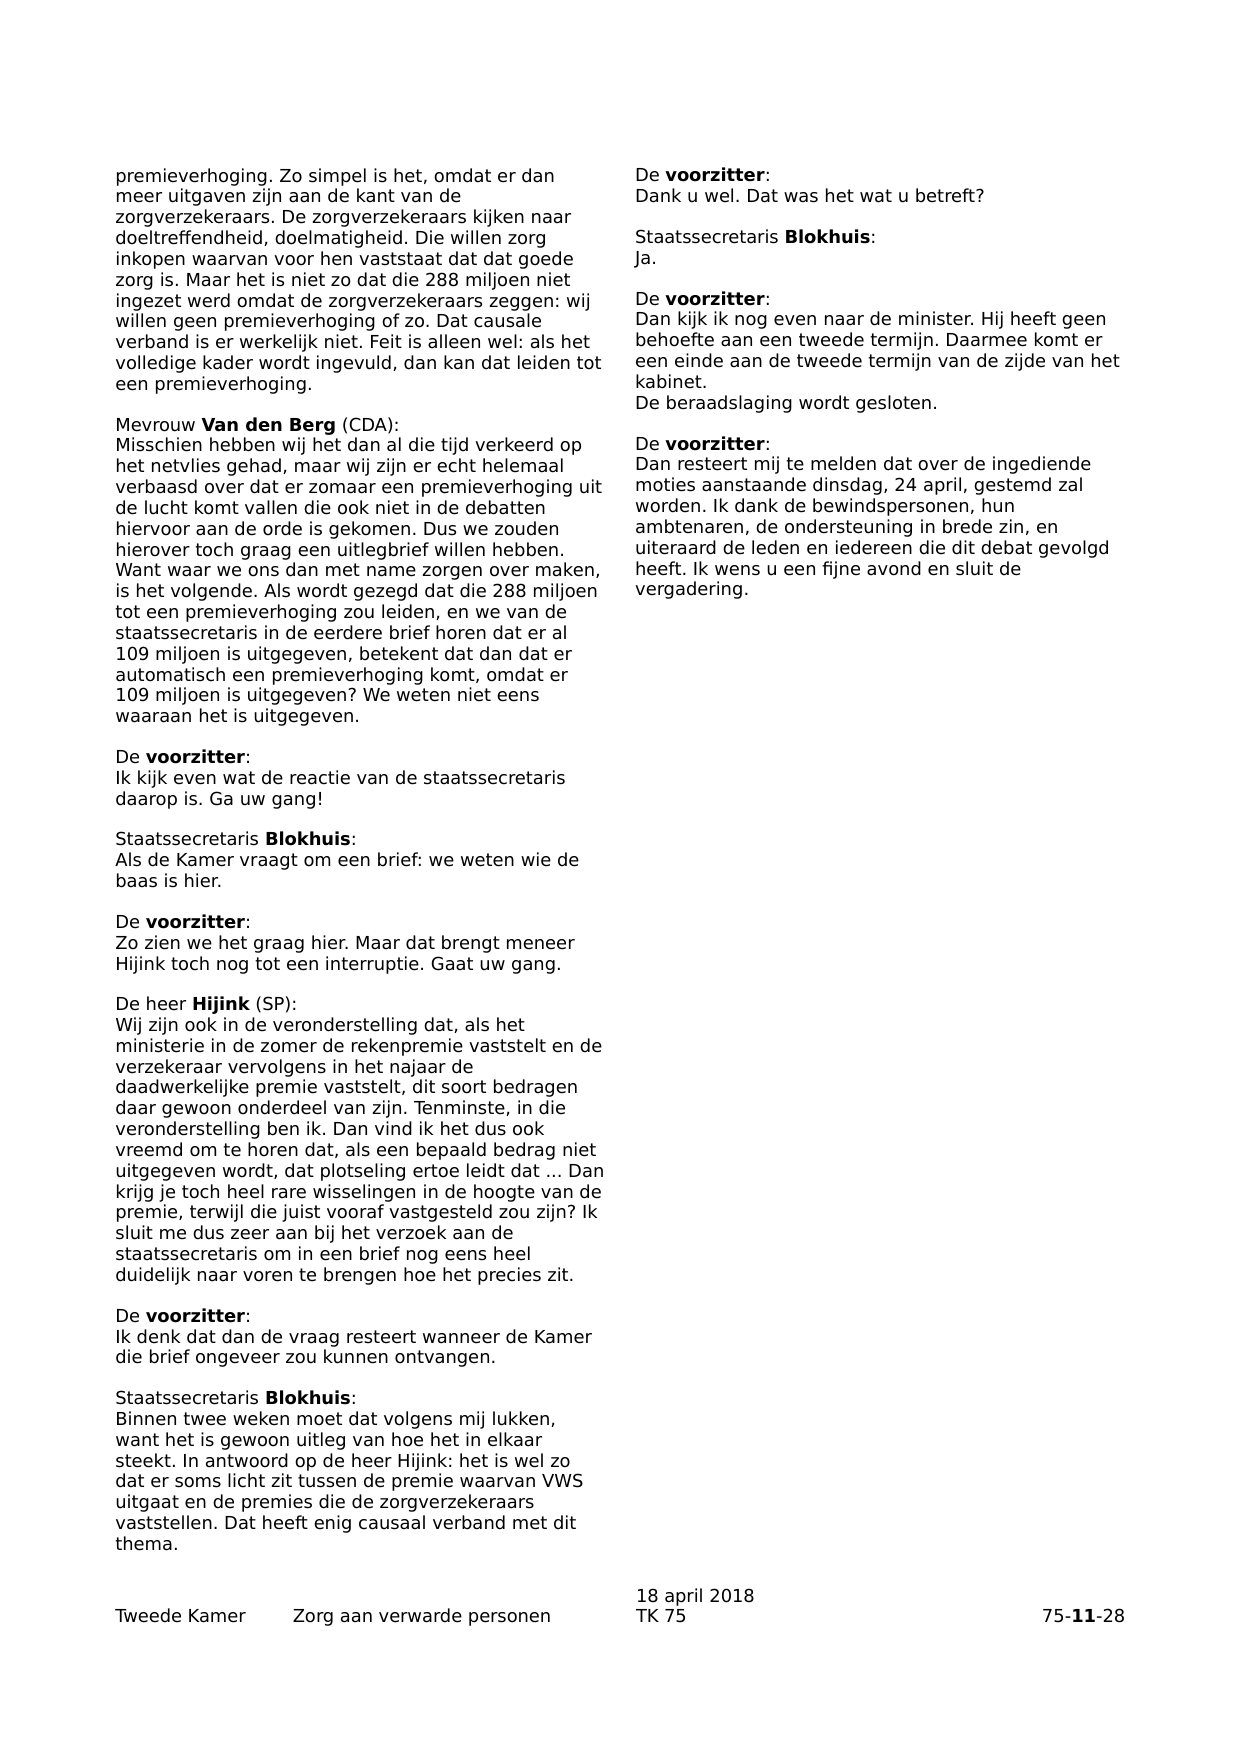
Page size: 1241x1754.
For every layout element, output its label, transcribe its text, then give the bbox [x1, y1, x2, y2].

text Staatssecretaris Blokhuis: [115, 1388, 605, 1409]
text De voorzitter: [115, 1306, 605, 1326]
text Staatssecretaris Blokhuis: [115, 829, 605, 850]
text De beraadslaging wordt gesloten. [635, 392, 1125, 413]
text Ik denk dat dan de vraag resteert wanneer de Kamer die brief ongeveer zou kunnen ontvangen. [115, 1326, 605, 1368]
text Dan kijk ik nog even naar de minister. Hij heeft geen behoefte aan een tweede termijn. Daarmee komt er een einde aan de tweede termijn van de zijde van het kabinet. [635, 309, 1125, 392]
text De voorzitter: [115, 912, 605, 932]
text premieverhoging. Zo simpel is het, omdat er dan meer uitgaven zijn aan de kant van de zorgverzekeraars. De zorgverzekeraars kijken naar doeltreffendheid, doelmatigheid. Die willen zorg inkopen waarvan voor hen vaststaat dat dat goede zorg is. Maar het is niet zo dat die 288 miljoen niet ingezet werd omdat de zorgverzekeraars zeggen: wij willen geen premieverhoging of zo. Dat causale verband is er werkelijk niet. Feit is alleen wel: als het volledige kader wordt ingevuld, dan kan dat leiden tot een premieverhoging. [115, 165, 605, 394]
text Binnen twee weken moet dat volgens mij lukken, want het is gewoon uitleg van hoe het in elkaar steekt. In antwoord op de heer Hijink: het is wel zo dat er soms licht zit tussen de premie waarvan VWS uitgaat en de premies die de zorgverzekeraars vaststellen. Dat heeft enig causaal verband met dit thema. [115, 1409, 605, 1554]
text Staatssecretaris Blokhuis: [635, 227, 1125, 248]
text Zo zien we het graag hier. Maar dat brengt meneer Hijink toch nog tot een interruptie. Gaat uw gang. [115, 932, 605, 974]
text Mevrouw Van den Berg (CDA): [115, 414, 605, 435]
text De voorzitter: [635, 288, 1125, 309]
text Misschien hebben wij het dan al die tijd verkeerd op het netvlies gehad, maar wij zijn er echt helemaal verbaasd over dat er zomaar een premieverhoging uit de lucht komt vallen die ook niet in de debatten hiervoor aan de orde is gekomen. Dus we zouden hierover toch graag een uitlegbrief willen hebben. Want waar we ons dan met name zorgen over maken, is het volgende. Als wordt gezegd dat die 288 miljoen tot een premieverhoging zou leiden, en we van de staatssecretaris in de eerdere brief horen dat er al 109 miljoen is uitgegeven, betekent dat dan dat er automatisch een premieverhoging komt, omdat er 109 miljoen is uitgegeven? We weten niet eens waaraan het is uitgegeven. [115, 435, 605, 727]
text Dank u wel. Dat was het wat u betreft? [635, 186, 1125, 207]
text De heer Hijink (SP): [115, 994, 605, 1015]
text Dan resteert mij te melden dat over de ingediende moties aanstaande dinsdag, 24 april, gestemd zal worden. Ik dank de bewindspersonen, hun ambtenaren, de ondersteuning in brede zin, en uiteraard de leden en iedereen die dit debat gevolgd heeft. Ik wens u een fijne avond en sluit de vergadering. [635, 454, 1125, 600]
text Ik kijk even wat de reactie van de staatssecretaris daarop is. Ga uw gang! [115, 768, 605, 809]
text Als de Kamer vraagt om een brief: we weten wie de baas is hier. [115, 850, 605, 892]
text De voorzitter: [635, 433, 1125, 454]
text Ja. [635, 248, 1125, 268]
text De voorzitter: [635, 165, 1125, 186]
text De voorzitter: [115, 747, 605, 768]
text Wij zijn ook in de veronderstelling dat, als het ministerie in de zomer de rekenpremie vaststelt en de verzekeraar vervolgens in het najaar de daadwerkelijke premie vaststelt, dit soort bedragen daar gewoon onderdeel van zijn. Tenminste, in die veronderstelling ben ik. Dan vind ik het dus ook vreemd om te horen dat, als een bepaald bedrag niet uitgegeven wordt, dat plotseling ertoe leidt dat ... Dan krijg je toch heel rare wisselingen in de hoogte van de premie, terwijl die juist vooraf vastgesteld zou zijn? Ik sluit me dus zeer aan bij het verzoek aan de staatssecretaris om in een brief nog eens heel duidelijk naar voren te brengen hoe het precies zit. [115, 1015, 605, 1286]
